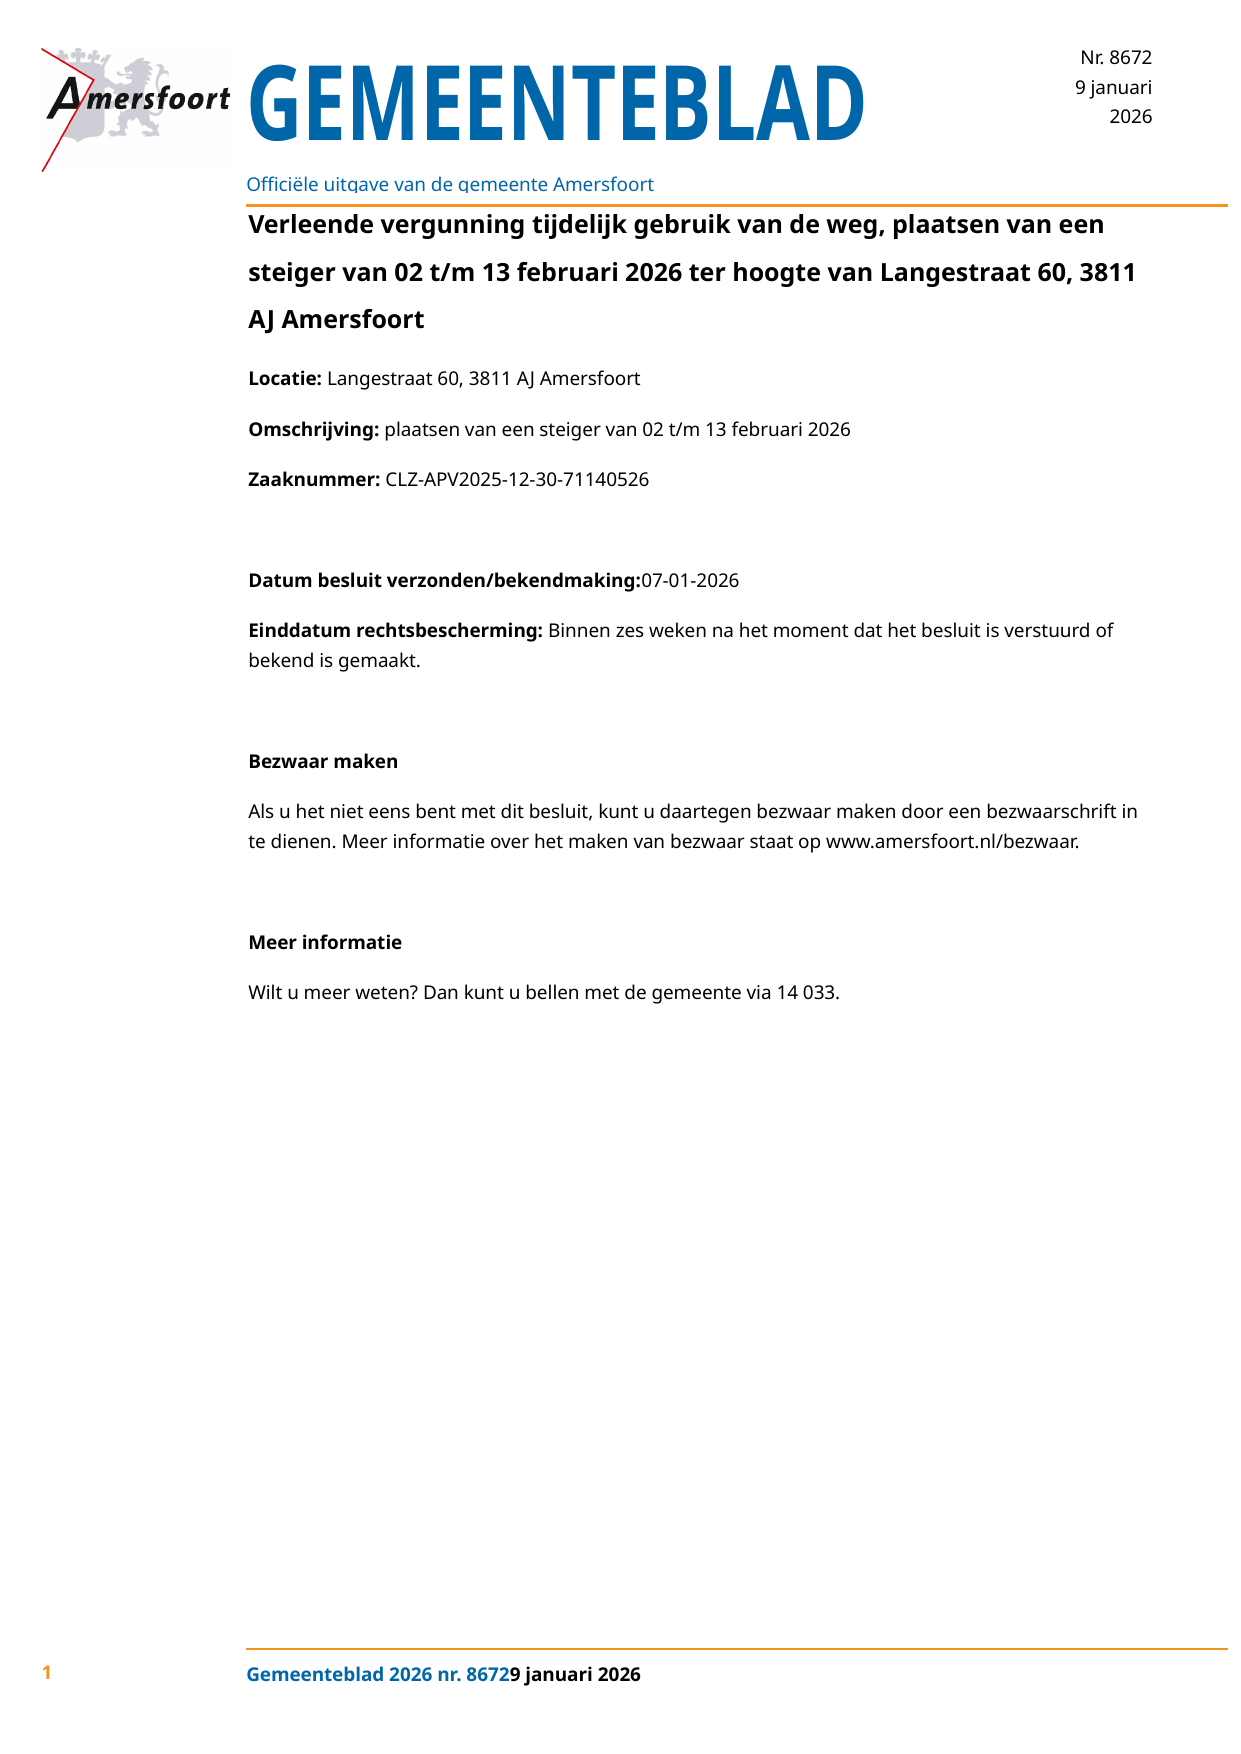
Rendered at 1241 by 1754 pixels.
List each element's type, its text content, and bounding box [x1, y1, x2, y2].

text Meer informatie [248, 929, 1152, 954]
picture [41, 47, 231, 172]
text Einddatum rechtsbescherming: Binnen zes weken na het moment dat het besluit is verstuurd of bekend is gemaakt. [248, 618, 1152, 673]
text Omschrijving: plaatsen van een steiger van 02 t/m 13 februari 2026 [248, 416, 1152, 442]
text Zaaknummer: CLZ-APV2025-12-30-71140526 [248, 466, 1152, 492]
text Als u het niet eens bent met dit besluit, kunt u daartegen bezwaar maken door een bezwaarschrift in te dienen. Meer informatie over het maken van bezwaar staat op www.amersfoort.nl/bezwaar. [248, 798, 1152, 854]
text Datum besluit verzonden/bekendmaking:07-01-2026 [248, 567, 1152, 593]
text Bezwaar maken [248, 748, 1152, 774]
text Verleende vergunning tijdelijk gebruik van de weg, plaatsen van een steiger van 02 t/m 13 februari 2026 ter hoogte van Langestraat 60, 3811 AJ Amersfoort [248, 207, 1152, 336]
text Wilt u meer weten? Dan kunt u bellen met de gemeente via 14 033. [248, 979, 1152, 1005]
text Locatie: Langestraat 60, 3811 AJ Amersfoort [248, 366, 1152, 391]
